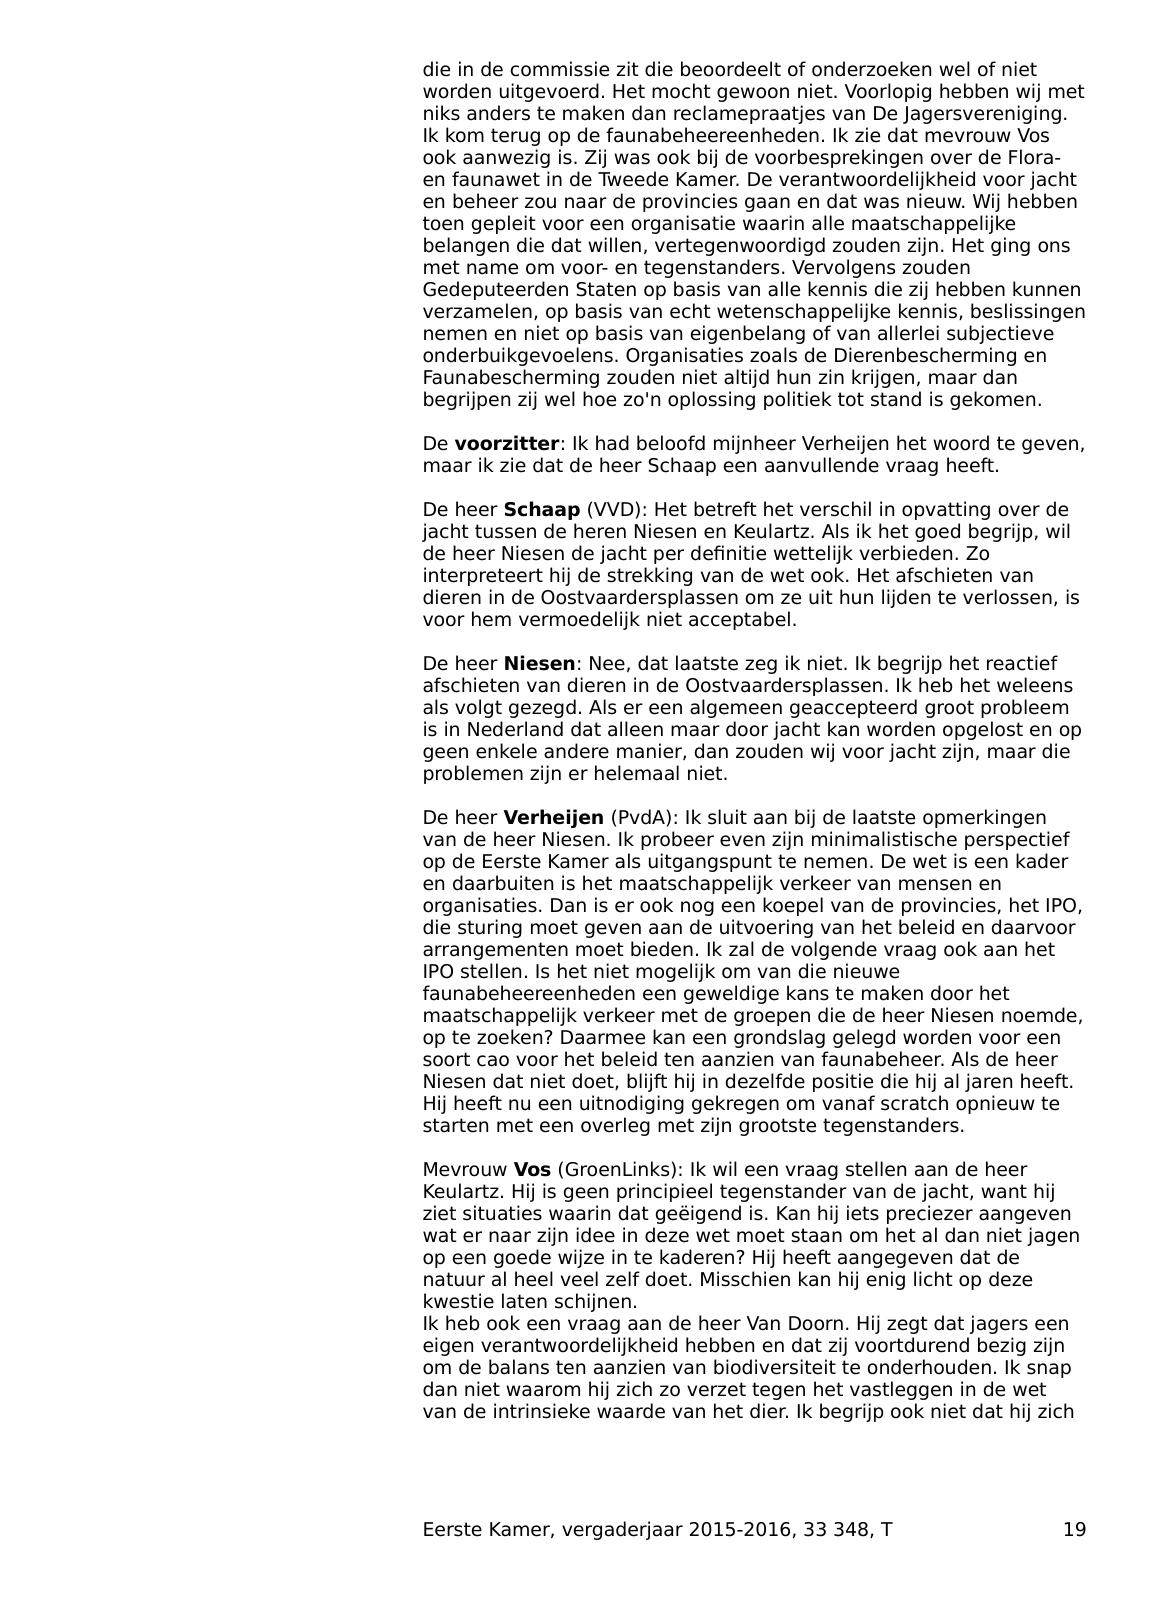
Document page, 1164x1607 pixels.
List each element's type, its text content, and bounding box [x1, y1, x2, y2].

text Mevrouw Vos (GroenLinks): Ik wil een vraag stellen aan de heer Keulartz. Hij is geen principieel tegenstander van de jacht, want hij ziet situaties waarin dat geëigend is. Kan hij iets preciezer aangeven wat er naar zijn idee in deze wet moet staan om het al dan niet jagen op een goede wijze in te kaderen? Hij heeft aangegeven dat de natuur al heel veel zelf doet. Misschien kan hij enig licht op deze kwestie laten schijnen. [422, 1159, 1087, 1313]
text die in de commissie zit die beoordeelt of onderzoeken wel of niet worden uitgevoerd. Het mocht gewoon niet. Voorlopig hebben wij met niks anders te maken dan reclamepraatjes van De Jagersvereniging. [422, 59, 1087, 125]
text Ik kom terug op de faunabeheereenheden. Ik zie dat mevrouw Vos ook aanwezig is. Zij was ook bij de voorbesprekingen over de Flora- en faunawet in de Tweede Kamer. De verantwoordelijkheid voor jacht en beheer zou naar de provincies gaan en dat was nieuw. Wij hebben toen gepleit voor een organisatie waarin alle maatschappelijke belangen die dat willen, vertegenwoordigd zouden zijn. Het ging ons met name om voor- en tegenstanders. Vervolgens zouden Gedeputeerden Staten op basis van alle kennis die zij hebben kunnen verzamelen, op basis van echt wetenschappelijke kennis, beslissingen nemen en niet op basis van eigenbelang of van allerlei subjectieve onderbuikgevoelens. Organisaties zoals de Dierenbescherming en Faunabescherming zouden niet altijd hun zin krijgen, maar dan begrijpen zij wel hoe zo'n oplossing politiek tot stand is gekomen. [422, 125, 1087, 411]
text De heer Schaap (VVD): Het betreft het verschil in opvatting over de jacht tussen de heren Niesen en Keulartz. Als ik het goed begrijp, wil de heer Niesen de jacht per definitie wettelijk verbieden. Zo interpreteert hij de strekking van de wet ook. Het afschieten van dieren in de Oostvaardersplassen om ze uit hun lijden te verlossen, is voor hem vermoedelijk niet acceptabel. [422, 499, 1087, 631]
text De heer Verheijen (PvdA): Ik sluit aan bij de laatste opmerkingen van de heer Niesen. Ik probeer even zijn minimalistische perspectief op de Eerste Kamer als uitgangspunt te nemen. De wet is een kader en daarbuiten is het maatschappelijk verkeer van mensen en organisaties. Dan is er ook nog een koepel van de provincies, het IPO, die sturing moet geven aan de uitvoering van het beleid en daarvoor arrangementen moet bieden. Ik zal de volgende vraag ook aan het IPO stellen. Is het niet mogelijk om van die nieuwe faunabeheereenheden een geweldige kans te maken door het maatschappelijk verkeer met de groepen die de heer Niesen noemde, op te zoeken? Daarmee kan een grondslag gelegd worden voor een soort cao voor het beleid ten aanzien van faunabeheer. Als de heer Niesen dat niet doet, blijft hij in dezelfde positie die hij al jaren heeft. Hij heeft nu een uitnodiging gekregen om vanaf scratch opnieuw te starten met een overleg met zijn grootste tegenstanders. [422, 807, 1087, 1137]
text De heer Niesen: Nee, dat laatste zeg ik niet. Ik begrijp het reactief afschieten van dieren in de Oostvaardersplassen. Ik heb het weleens als volgt gezegd. Als er een algemeen geaccepteerd groot probleem is in Nederland dat alleen maar door jacht kan worden opgelost en op geen enkele andere manier, dan zouden wij voor jacht zijn, maar die problemen zijn er helemaal niet. [422, 653, 1087, 785]
text Ik heb ook een vraag aan de heer Van Doorn. Hij zegt dat jagers een eigen verantwoordelijkheid hebben en dat zij voortdurend bezig zijn om de balans ten aanzien van biodiversiteit te onderhouden. Ik snap dan niet waarom hij zich zo verzet tegen het vastleggen in de wet van de intrinsieke waarde van het dier. Ik begrijp ook niet dat hij zich [422, 1313, 1087, 1423]
text De voorzitter: Ik had beloofd mijnheer Verheijen het woord te geven, maar ik zie dat de heer Schaap een aanvullende vraag heeft. [422, 433, 1087, 477]
